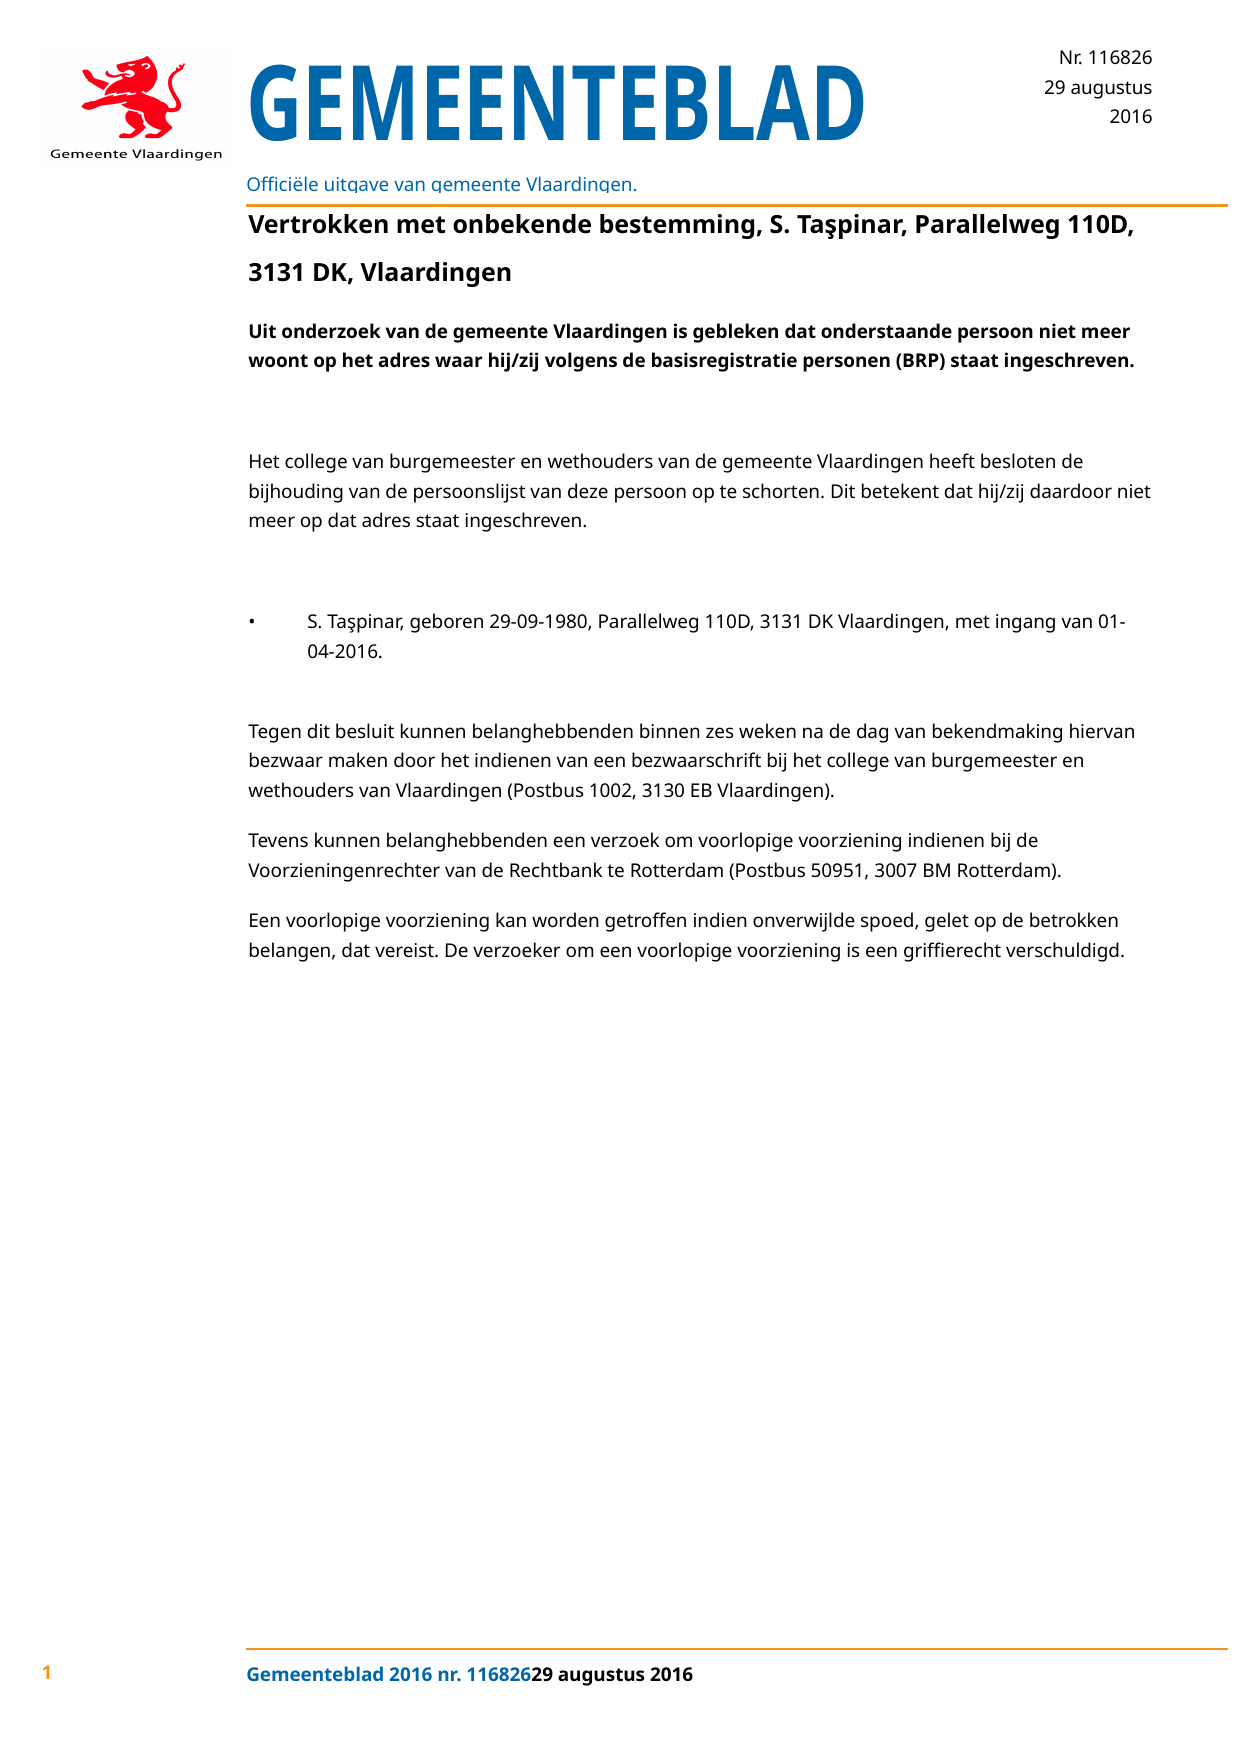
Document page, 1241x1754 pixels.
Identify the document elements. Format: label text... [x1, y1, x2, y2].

text Het college van burgemeester en wethouders van de gemeente Vlaardingen heeft besloten de bijhouding van de persoonslijst van deze persoon op te schorten. Dit betekent dat hij/zij daardoor niet meer op dat adres staat ingeschreven. [248, 448, 1152, 533]
list S. Taşpinar, geboren 29-09-1980, Parallelweg 110D, 3131 DK Vlaardingen, met ingang van 01-04-2016. [248, 608, 1152, 664]
text Een voorlopige voorziening kan worden getroffen indien onverwijlde spoed, gelet op de betrokken belangen, dat vereist. De verzoeker om een voorlopige voorziening is een griffierecht verschuldigd. [248, 907, 1152, 963]
text Tevens kunnen belanghebbenden een verzoek om voorlopige voorziening indienen bij de Voorzieningenrechter van de Rechtbank te Rotterdam (Postbus 50951, 3007 BM Rotterdam). [248, 827, 1152, 883]
picture [41, 47, 231, 172]
text Uit onderzoek van de gemeente Vlaardingen is gebleken dat onderstaande persoon niet meer woont op het adres waar hij/zij volgens de basisregistratie personen (BRP) staat ingeschreven. [248, 318, 1152, 373]
text Tegen dit besluit kunnen belanghebbenden binnen zes weken na de dag van bekendmaking hiervan bezwaar maken door het indienen van een bezwaarschrift bij het college van burgemeester en wethouders van Vlaardingen (Postbus 1002, 3130 EB Vlaardingen). [248, 718, 1152, 803]
text Vertrokken met onbekende bestemming, S. Taşpinar, Parallelweg 110D, 3131 DK, Vlaardingen [248, 207, 1152, 288]
